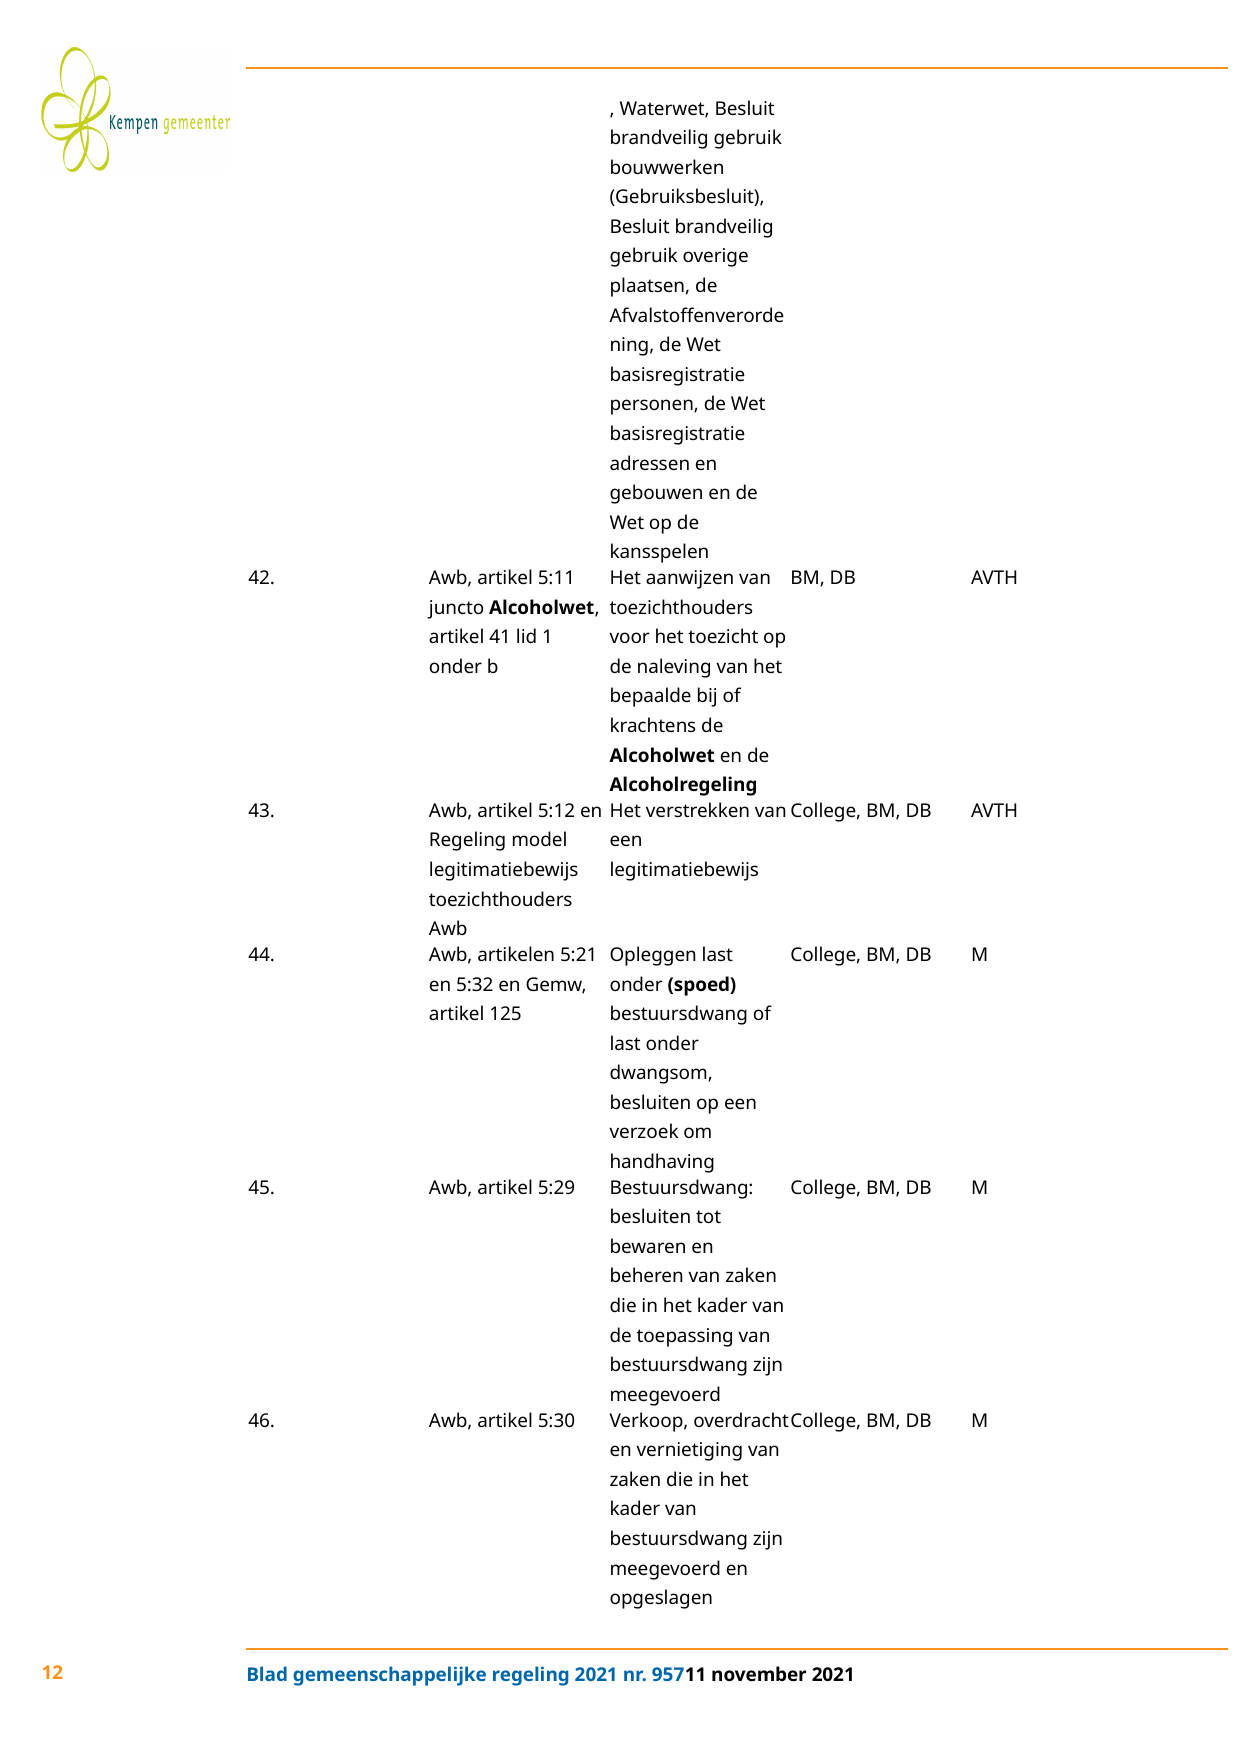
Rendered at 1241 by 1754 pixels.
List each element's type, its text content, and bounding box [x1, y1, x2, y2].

table_cell Awb, artikelen 5:21 en 5:32 en Gemw, artikel 125 [429, 941, 609, 1174]
table_cell Opleggen last onder (spoed) bestuursdwang of last onder dwangsom, besluiten op een verzoek om handhaving [609, 941, 790, 1174]
table_cell [248, 941, 429, 1174]
table_cell [971, 95, 1152, 564]
table_cell [248, 1407, 429, 1610]
table_cell AVTH [971, 797, 1152, 941]
table_cell Het verstrekken van een legitimatiebewijs [609, 797, 790, 941]
table_cell [248, 1174, 429, 1407]
table_cell [248, 95, 429, 564]
table_cell Awb, artikel 5:11 juncto Alcoholwet, artikel 41 lid 1 onder b [429, 564, 609, 797]
table_cell College, BM, DB [790, 1174, 971, 1407]
table_cell Bestuursdwang: besluiten tot bewaren en beheren van zaken die in het kader van de toepassing van bestuursdwang zijn meegevoerd [609, 1174, 790, 1407]
table_cell BM, DB [790, 564, 971, 797]
table_cell M [971, 1174, 1152, 1407]
table_cell College, BM, DB [790, 1407, 971, 1610]
table_cell Het aanwijzen van toezichthouders voor het toezicht op de naleving van het bepaalde bij of krachtens de Alcoholwet en de Alcoholregeling [609, 564, 790, 797]
table_cell AVTH [971, 564, 1152, 797]
table_cell M [971, 1407, 1152, 1610]
table_cell , Waterwet, Besluit brandveilig gebruik bouwwerken (Gebruiksbesluit), Besluit brandveilig gebruik overige plaatsen, de Afvalstoffenverordening, de Wet basisregistratie personen, de Wet basisregistratie adressen en gebouwen en de Wet op de kansspelen [609, 95, 790, 564]
table_cell [429, 95, 609, 564]
table_cell College, BM, DB [790, 941, 971, 1174]
picture [41, 47, 231, 172]
table_cell [248, 797, 429, 941]
table_cell Awb, artikel 5:12 en Regeling model legitimatiebewijs toezichthouders Awb [429, 797, 609, 941]
table_cell M [971, 941, 1152, 1174]
table_cell [790, 95, 971, 564]
table_cell College, BM, DB [790, 797, 971, 941]
table_cell Awb, artikel 5:29 [429, 1174, 609, 1407]
table_cell Awb, artikel 5:30 [429, 1407, 609, 1610]
table_cell [248, 564, 429, 797]
table_cell Verkoop, overdracht en vernietiging van zaken die in het kader van bestuursdwang zijn meegevoerd en opgeslagen [609, 1407, 790, 1610]
